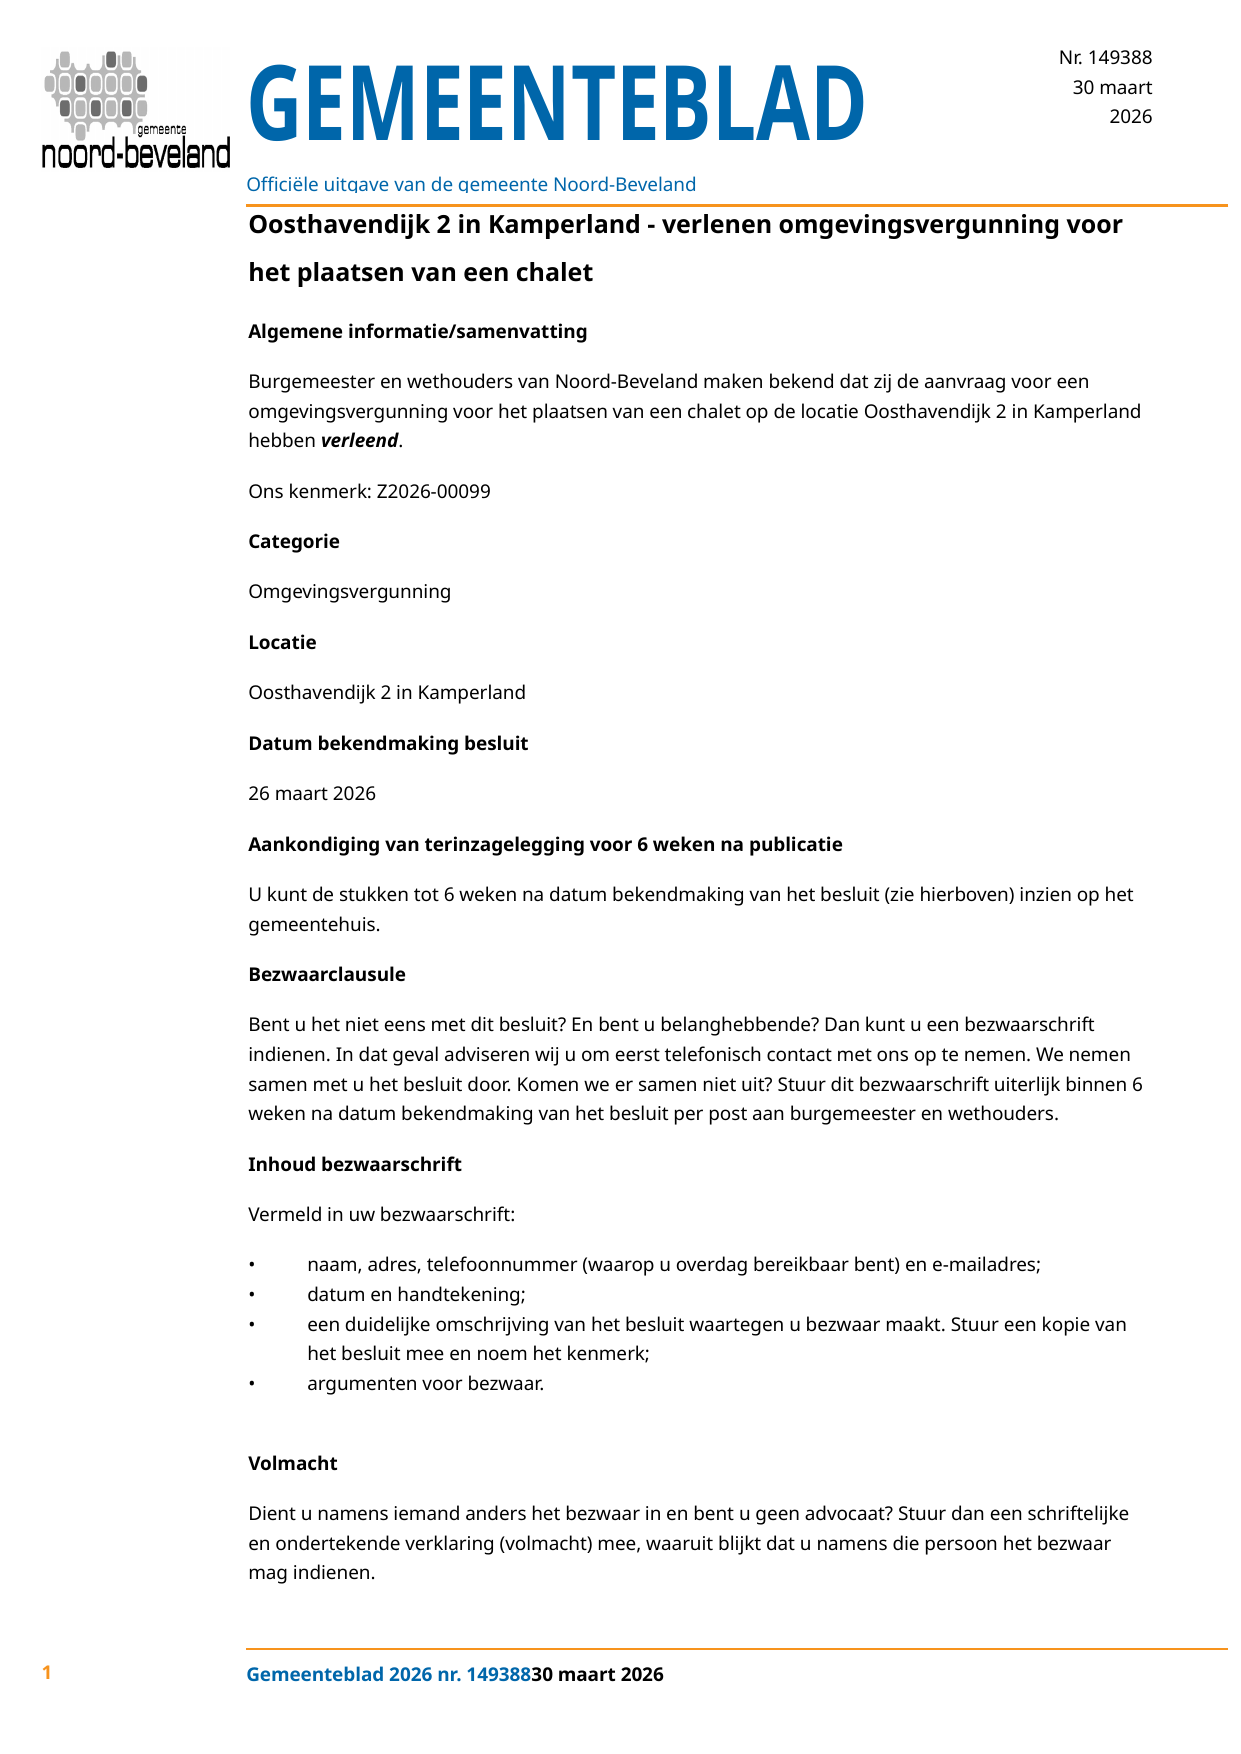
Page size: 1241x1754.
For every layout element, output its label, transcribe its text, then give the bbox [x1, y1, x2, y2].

text Dient u namens iemand anders het bezwaar in en bent u geen advocaat? Stuur dan een schriftelijke en ondertekende verklaring (volmacht) mee, waaruit blijkt dat u namens die persoon het bezwaar mag indienen. [248, 1500, 1152, 1585]
text Locatie [248, 629, 1152, 655]
text Oosthavendijk 2 in Kamperland [248, 679, 1152, 705]
text Ons kenmerk: Z2026-00099 [248, 478, 1152, 504]
text Bezwaarclausule [248, 961, 1152, 987]
text Omgevingsvergunning [248, 579, 1152, 604]
list datum en handtekening; [248, 1281, 1152, 1307]
text Volmacht [248, 1450, 1152, 1476]
text Datum bekendmaking besluit [248, 730, 1152, 756]
picture [41, 47, 231, 172]
text Oosthavendijk 2 in Kamperland - verlenen omgevingsvergunning voor het plaatsen van een chalet [248, 207, 1152, 288]
text Bent u het niet eens met dit besluit? En bent u belanghebbende? Dan kunt u een bezwaarschrift indienen. In dat geval adviseren wij u om eerst telefonisch contact met ons op te nemen. We nemen samen met u het besluit door. Komen we er samen niet uit? Stuur dit bezwaarschrift uiterlijk binnen 6 weken na datum bekendmaking van het besluit per post aan burgemeester en wethouders. [248, 1012, 1152, 1126]
list een duidelijke omschrijving van het besluit waartegen u bezwaar maakt. Stuur een kopie van het besluit mee en noem het kenmerk; [248, 1311, 1152, 1366]
text Categorie [248, 528, 1152, 554]
text Algemene informatie/samenvatting [248, 318, 1152, 344]
text Aankondiging van terinzagelegging voor 6 weken na publicatie [248, 831, 1152, 857]
text 26 maart 2026 [248, 780, 1152, 806]
list argumenten voor bezwaar. [248, 1370, 1152, 1396]
list naam, adres, telefoonnummer (waarop u overdag bereikbaar bent) en e-mailadres; [248, 1252, 1152, 1277]
text Inhoud bezwaarschrift [248, 1151, 1152, 1177]
text U kunt de stukken tot 6 weken na datum bekendmaking van het besluit (zie hierboven) inzien op het gemeentehuis. [248, 881, 1152, 937]
text Vermeld in uw bezwaarschrift: [248, 1201, 1152, 1227]
text Burgemeester en wethouders van Noord-Beveland maken bekend dat zij de aanvraag voor een omgevingsvergunning voor het plaatsen van een chalet op de locatie Oosthavendijk 2 in Kamperland hebben verleend. [248, 368, 1152, 453]
